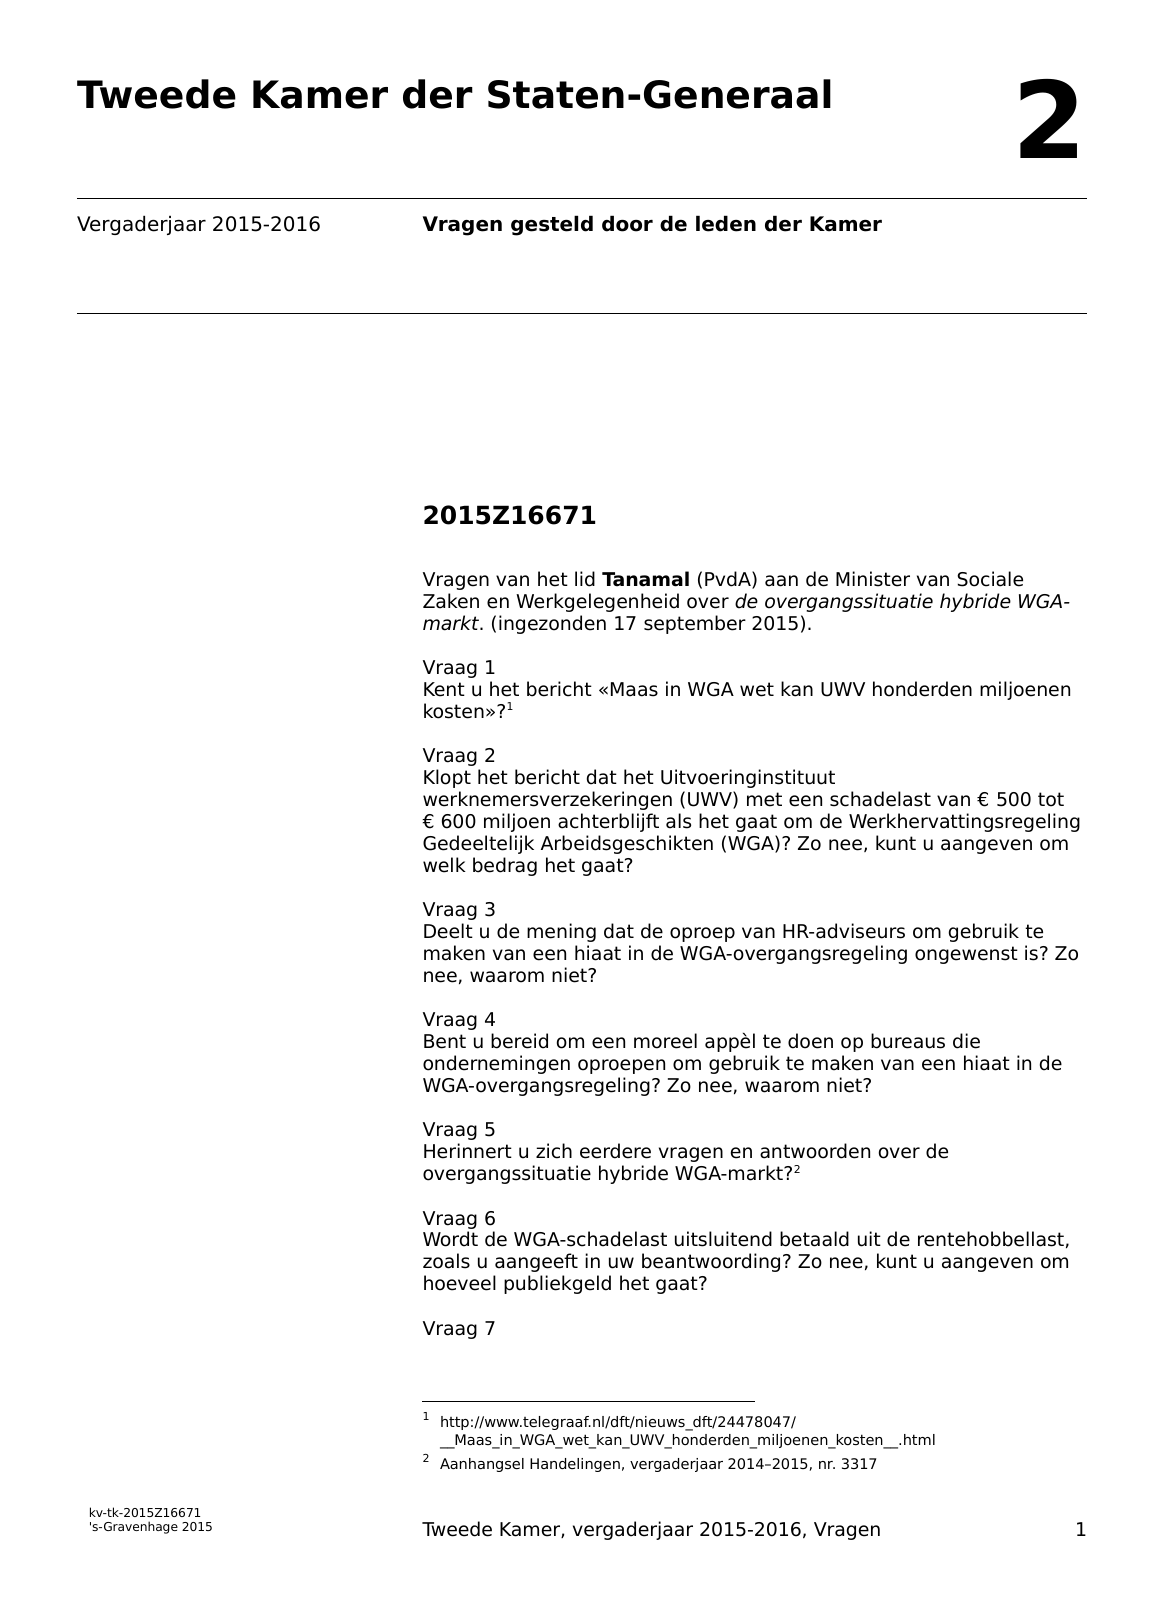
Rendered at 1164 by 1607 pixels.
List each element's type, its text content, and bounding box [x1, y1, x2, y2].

text 's-Gravenhage 2015 [88, 1520, 323, 1534]
text Vraag 4 [422, 1009, 1087, 1031]
text Vraag 6 [422, 1207, 1087, 1229]
text Vraag 5 [422, 1119, 1087, 1141]
text Vragen van het lid Tanamal (PvdA) aan de Minister van Sociale Zaken en Werkgelegenheid over de overgangssituatie hybride WGA-markt. (ingezonden 17 september 2015). [422, 569, 1087, 635]
text Vraag 2 [422, 745, 1087, 767]
text 2015Z16671 [422, 501, 1087, 531]
text http://www.telegraaf.nl/dft/nieuws_dft/24478047/__Maas_in_WGA_wet_kan_UWV_honderden_miljoenen_kosten__.html [422, 1410, 1087, 1449]
text Herinnert u zich eerdere vragen en antwoorden over de overgangssituatie hybride WGA-markt? [422, 1141, 1087, 1185]
text Vraag 3 [422, 899, 1087, 921]
table_header 2 [886, 59, 1087, 198]
table_header Tweede Kamer der Staten-Generaal [77, 59, 886, 198]
text Wordt de WGA-schadelast uitsluitend betaald uit de rentehobbellast, zoals u aangeeft in uw beantwoording? Zo nee, kunt u aangeven om hoeveel publiekgeld het gaat? [422, 1229, 1087, 1295]
text Vraag 1 [422, 657, 1087, 679]
text Kent u het bericht «Maas in WGA wet kan UWV honderden miljoenen kosten»? [422, 679, 1087, 723]
text Bent u bereid om een moreel appèl te doen op bureaus die ondernemingen oproepen om gebruik te maken van een hiaat in de WGA-overgangsregeling? Zo nee, waarom niet? [422, 1031, 1087, 1097]
text Vraag 7 [422, 1317, 1087, 1339]
table_cell Vragen gesteld door de leden der Kamer [422, 199, 1087, 313]
text Aanhangsel Handelingen, vergaderjaar 2014–2015, nr. 3317 [422, 1452, 1087, 1474]
table_cell Vergaderjaar 2015-2016 [77, 199, 422, 313]
text Klopt het bericht dat het Uitvoeringinstituut werknemersverzekeringen (UWV) met een schadelast van € 500 tot € 600 miljoen achterblijft als het gaat om de Werkhervattingsregeling Gedeeltelijk Arbeidsgeschikten (WGA)? Zo nee, kunt u aangeven om welk bedrag het gaat? [422, 767, 1087, 877]
text Deelt u de mening dat de oproep van HR-adviseurs om gebruik te maken van een hiaat in de WGA-overgangsregeling ongewenst is? Zo nee, waarom niet? [422, 921, 1087, 987]
text kv-tk-2015Z16671 [88, 1506, 323, 1520]
